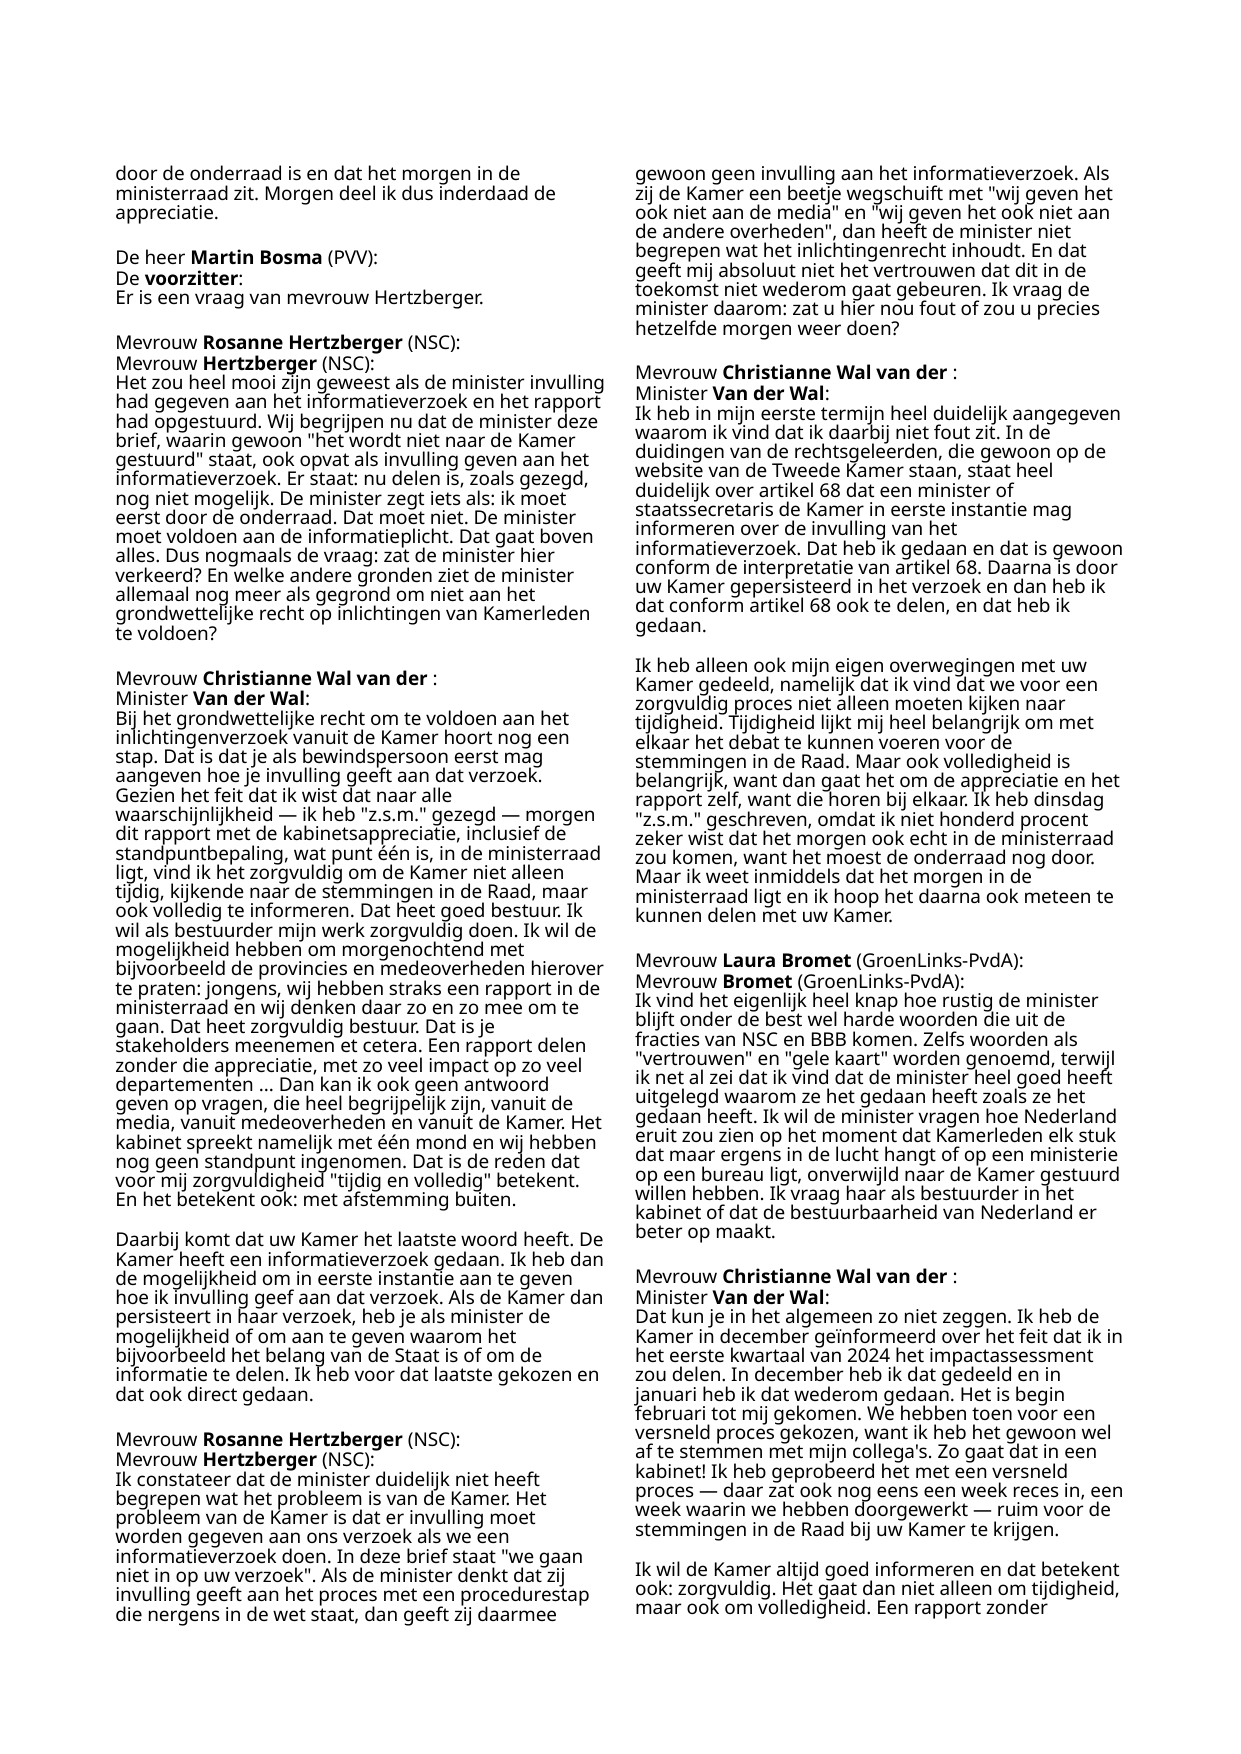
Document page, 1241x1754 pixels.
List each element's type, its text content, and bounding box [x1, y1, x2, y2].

text Minister Van der Wal: [635, 1289, 1125, 1308]
text Dat kun je in het algemeen zo niet zeggen. Ik heb de Kamer in december geïnformeerd over het feit dat ik in het eerste kwartaal van 2024 het impactassessment zou delen. In december heb ik dat gedeeld en in januari heb ik dat wederom gedaan. Het is begin februari tot mij gekomen. We hebben toen voor een versneld proces gekozen, want ik heb het gewoon wel af te stemmen met mijn collega's. Zo gaat dat in een kabinet! Ik heb geprobeerd het met een versneld proces — daar zat ook nog eens een week reces in, een week waarin we hebben doorgewerkt — ruim voor de stemmingen in de Raad bij uw Kamer te krijgen. [635, 1308, 1125, 1540]
text Het zou heel mooi zijn geweest als de minister invulling had gegeven aan het informatieverzoek en het rapport had opgestuurd. Wij begrijpen nu dat de minister deze brief, waarin gewoon "het wordt niet naar de Kamer gestuurd" staat, ook opvat als invulling geven aan het informatieverzoek. Er staat: nu delen is, zoals gezegd, nog niet mogelijk. De minister zegt iets als: ik moet eerst door de onderraad. Dat moet niet. De minister moet voldoen aan de informatieplicht. Dat gaat boven alles. Dus nogmaals de vraag: zat de minister hier verkeerd? En welke andere gronden ziet de minister allemaal nog meer als gegrond om niet aan het grondwettelijke recht op inlichtingen van Kamerleden te voldoen? [115, 374, 605, 644]
text Minister Van der Wal: [635, 385, 1125, 404]
text De heer Martin Bosma (PVV): [115, 244, 605, 270]
text Mevrouw Rosanne Hertzberger (NSC): [115, 329, 605, 355]
text Mevrouw Rosanne Hertzberger (NSC): [115, 1426, 605, 1451]
text Er is een vraag van mevrouw Hertzberger. [115, 289, 605, 308]
text Mevrouw Laura Bromet (GroenLinks-PvdA): [635, 947, 1125, 973]
text Mevrouw Bromet (GroenLinks-PvdA): [635, 973, 1125, 992]
text Bij het grondwettelijke recht om te voldoen aan het inlichtingenverzoek vanuit de Kamer hoort nog een stap. Dat is dat je als bewindspersoon eerst mag aangeven hoe je invulling geeft aan dat verzoek. Gezien het feit dat ik wist dat naar alle waarschijnlijkheid — ik heb "z.s.m." gezegd — morgen dit rapport met de kabinetsappreciatie, inclusief de standpuntbepaling, wat punt één is, in de ministerraad ligt, vind ik het zorgvuldig om de Kamer niet alleen tijdig, kijkende naar de stemmingen in de Raad, maar ook volledig te informeren. Dat heet goed bestuur. Ik wil als bestuurder mijn werk zorgvuldig doen. Ik wil de mogelijkheid hebben om morgenochtend met bijvoorbeeld de provincies en medeoverheden hierover te praten: jongens, wij hebben straks een rapport in de ministerraad en wij denken daar zo en zo mee om te gaan. Dat heet zorgvuldig bestuur. Dat is je stakeholders meenemen et cetera. Een rapport delen zonder die appreciatie, met zo veel impact op zo veel departementen ... Dan kan ik ook geen antwoord geven op vragen, die heel begrijpelijk zijn, vanuit de media, vanuit medeoverheden en vanuit de Kamer. Het kabinet spreekt namelijk met één mond en wij hebben nog geen standpunt ingenomen. Dat is de reden dat voor mij zorgvuldigheid "tijdig en volledig" betekent. En het betekent ook: met afstemming buiten. [115, 710, 605, 1211]
text Mevrouw Christianne Wal van der : [115, 665, 605, 690]
text Ik vind het eigenlijk heel knap hoe rustig de minister blijft onder de best wel harde woorden die uit de fracties van NSC en BBB komen. Zelfs woorden als "vertrouwen" en "gele kaart" worden genoemd, terwijl ik net al zei dat ik vind dat de minister heel goed heeft uitgelegd waarom ze het gedaan heeft zoals ze het gedaan heeft. Ik wil de minister vragen hoe Nederland eruit zou zien op het moment dat Kamerleden elk stuk dat maar ergens in de lucht hangt of op een ministerie op een bureau ligt, onverwijld naar de Kamer gestuurd willen hebben. Ik vraag haar als bestuurder in het kabinet of dat de bestuurbaarheid van Nederland er beter op maakt. [635, 992, 1125, 1243]
text De voorzitter: [115, 270, 605, 289]
text Ik heb in mijn eerste termijn heel duidelijk aangegeven waarom ik vind dat ik daarbij niet fout zit. In de duidingen van de rechtsgeleerden, die gewoon op de website van de Tweede Kamer staan, staat heel duidelijk over artikel 68 dat een minister of staatssecretaris de Kamer in eerste instantie mag informeren over de invulling van het informatieverzoek. Dat heb ik gedaan en dat is gewoon conform de interpretatie van artikel 68. Daarna is door uw Kamer gepersisteerd in het verzoek en dan heb ik dat conform artikel 68 ook te delen, en dat heb ik gedaan. [635, 404, 1125, 636]
text Daarbij komt dat uw Kamer het laatste woord heeft. De Kamer heeft een informatieverzoek gedaan. Ik heb dan de mogelijkheid om in eerste instantie aan te geven hoe ik invulling geef aan dat verzoek. Als de Kamer dan persisteert in haar verzoek, heb je als minister de mogelijkheid of om aan te geven waarom het bijvoorbeeld het belang van de Staat is of om de informatie te delen. Ik heb voor dat laatste gekozen en dat ook direct gedaan. [115, 1231, 605, 1405]
text Ik heb alleen ook mijn eigen overwegingen met uw Kamer gedeeld, namelijk dat ik vind dat we voor een zorgvuldig proces niet alleen moeten kijken naar tijdigheid. Tijdigheid lijkt mij heel belangrijk om met elkaar het debat te kunnen voeren voor de stemmingen in de Raad. Maar ook volledigheid is belangrijk, want dan gaat het om de appreciatie en het rapport zelf, want die horen bij elkaar. Ik heb dinsdag "z.s.m." geschreven, omdat ik niet honderd procent zeker wist dat het morgen ook echt in de ministerraad zou komen, want het moest de onderraad nog door. Maar ik weet inmiddels dat het morgen in de ministerraad ligt en ik hoop het daarna ook meteen te kunnen delen met uw Kamer. [635, 657, 1125, 926]
text Ik constateer dat de minister duidelijk niet heeft begrepen wat het probleem is van de Kamer. Het probleem van de Kamer is dat er invulling moet worden gegeven aan ons verzoek als we een informatieverzoek doen. In deze brief staat "we gaan niet in op uw verzoek". Als de minister denkt dat zij invulling geeft aan het proces met een procedurestap die nergens in de wet staat, dan geeft zij daarmee [115, 1471, 605, 1625]
text Mevrouw Christianne Wal van der : [635, 1263, 1125, 1289]
text Mevrouw Hertzberger (NSC): [115, 1451, 605, 1471]
text Mevrouw Hertzberger (NSC): [115, 355, 605, 374]
text door de onderraad is en dat het morgen in de ministerraad zit. Morgen deel ik dus inderdaad de appreciatie. [115, 165, 605, 223]
text Minister Van der Wal: [115, 690, 605, 710]
text gewoon geen invulling aan het informatieverzoek. Als zij de Kamer een beetje wegschuift met "wij geven het ook niet aan de media" en "wij geven het ook niet aan de andere overheden", dan heeft de minister niet begrepen wat het inlichtingenrecht inhoudt. En dat geeft mij absoluut niet het vertrouwen dat dit in de toekomst niet wederom gaat gebeuren. Ik vraag de minister daarom: zat u hier nou fout of zou u precies hetzelfde morgen weer doen? [635, 165, 1125, 339]
text Ik wil de Kamer altijd goed informeren en dat betekent ook: zorgvuldig. Het gaat dan niet alleen om tijdigheid, maar ook om volledigheid. Een rapport zonder [635, 1561, 1125, 1618]
text Mevrouw Christianne Wal van der : [635, 359, 1125, 385]
